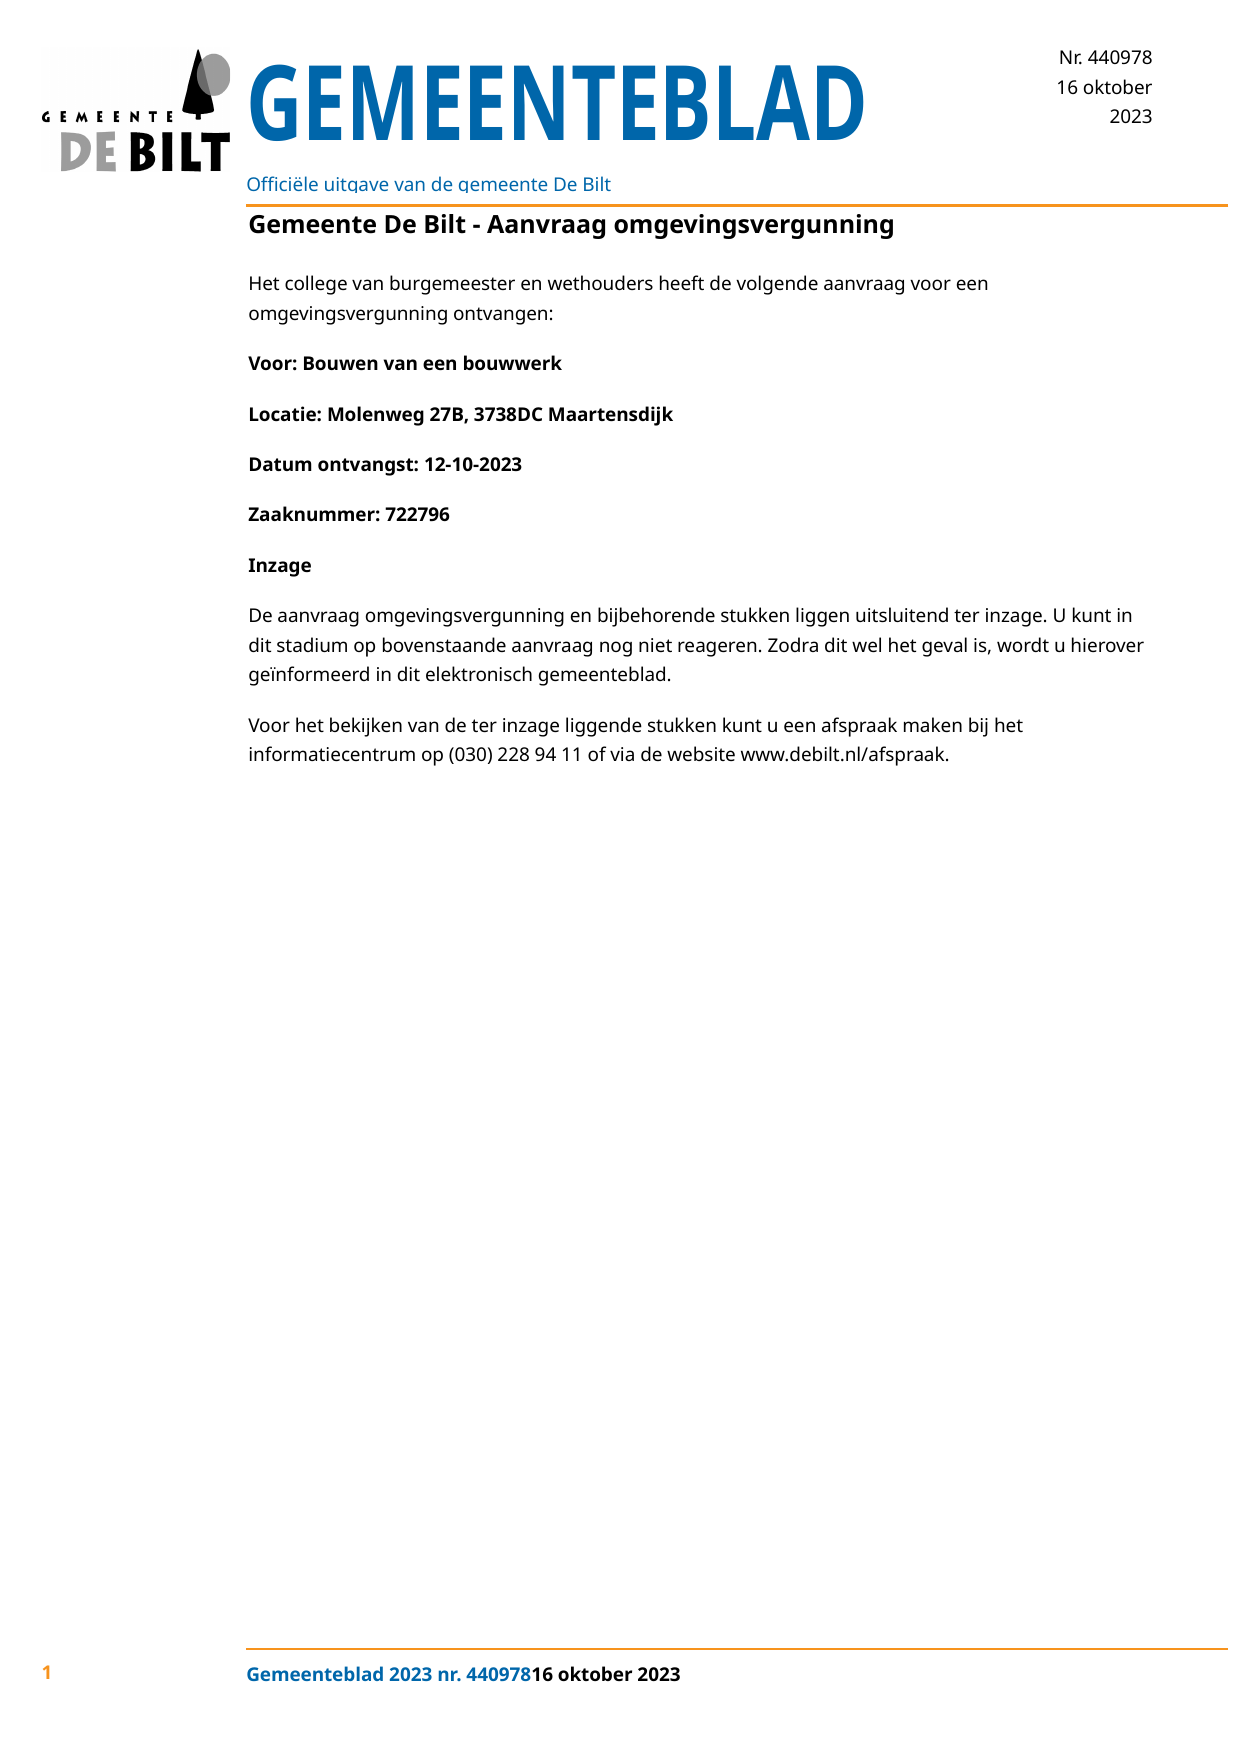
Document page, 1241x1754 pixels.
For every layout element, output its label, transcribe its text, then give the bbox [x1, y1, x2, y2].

text De aanvraag omgevingsvergunning en bijbehorende stukken liggen uitsluitend ter inzage. U kunt in dit stadium op bovenstaande aanvraag nog niet reageren. Zodra dit wel het geval is, wordt u hierover geïnformeerd in dit elektronisch gemeenteblad. [248, 602, 1152, 687]
text Locatie: Molenweg 27B, 3738DC Maartensdijk [248, 401, 1152, 426]
text Gemeente De Bilt - Aanvraag omgevingsvergunning [248, 207, 1152, 241]
text Voor het bekijken van de ter inzage liggende stukken kunt u een afspraak maken bij het informatiecentrum op (030) 228 94 11 of via de website www.debilt.nl/afspraak. [248, 712, 1152, 767]
text Datum ontvangst: 12-10-2023 [248, 451, 1152, 477]
picture [41, 47, 231, 172]
text Het college van burgemeester en wethouders heeft de volgende aanvraag voor een omgevingsvergunning ontvangen: [248, 270, 1152, 326]
text Inzage [248, 552, 1152, 578]
text Zaaknummer: 722796 [248, 502, 1152, 527]
text Voor: Bouwen van een bouwwerk [248, 350, 1152, 376]
